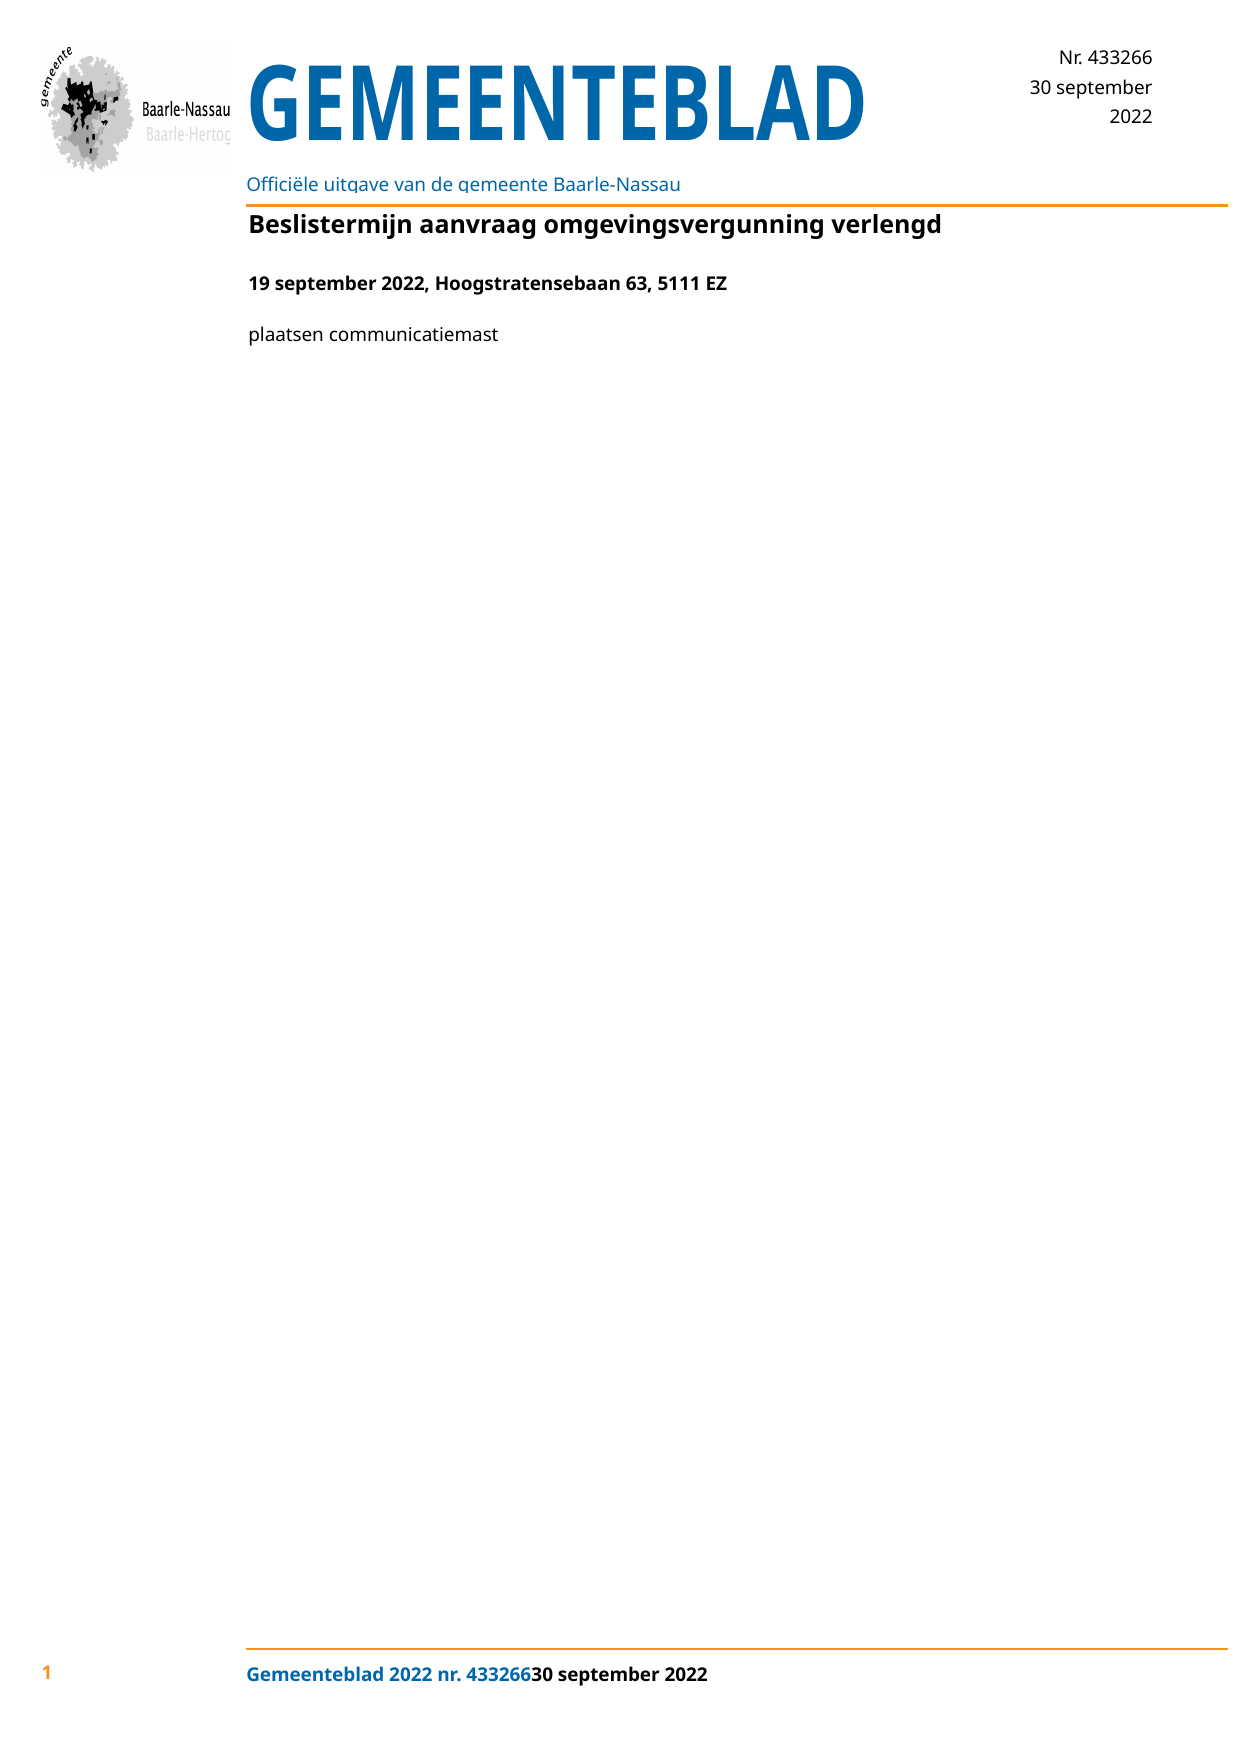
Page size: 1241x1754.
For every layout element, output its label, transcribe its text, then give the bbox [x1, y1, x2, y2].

picture [41, 47, 231, 172]
text plaatsen communicatiemast [248, 321, 1152, 346]
text Beslistermijn aanvraag omgevingsvergunning verlengd [248, 207, 1152, 241]
text 19 september 2022, Hoogstratensebaan 63, 5111 EZ [248, 270, 1152, 296]
